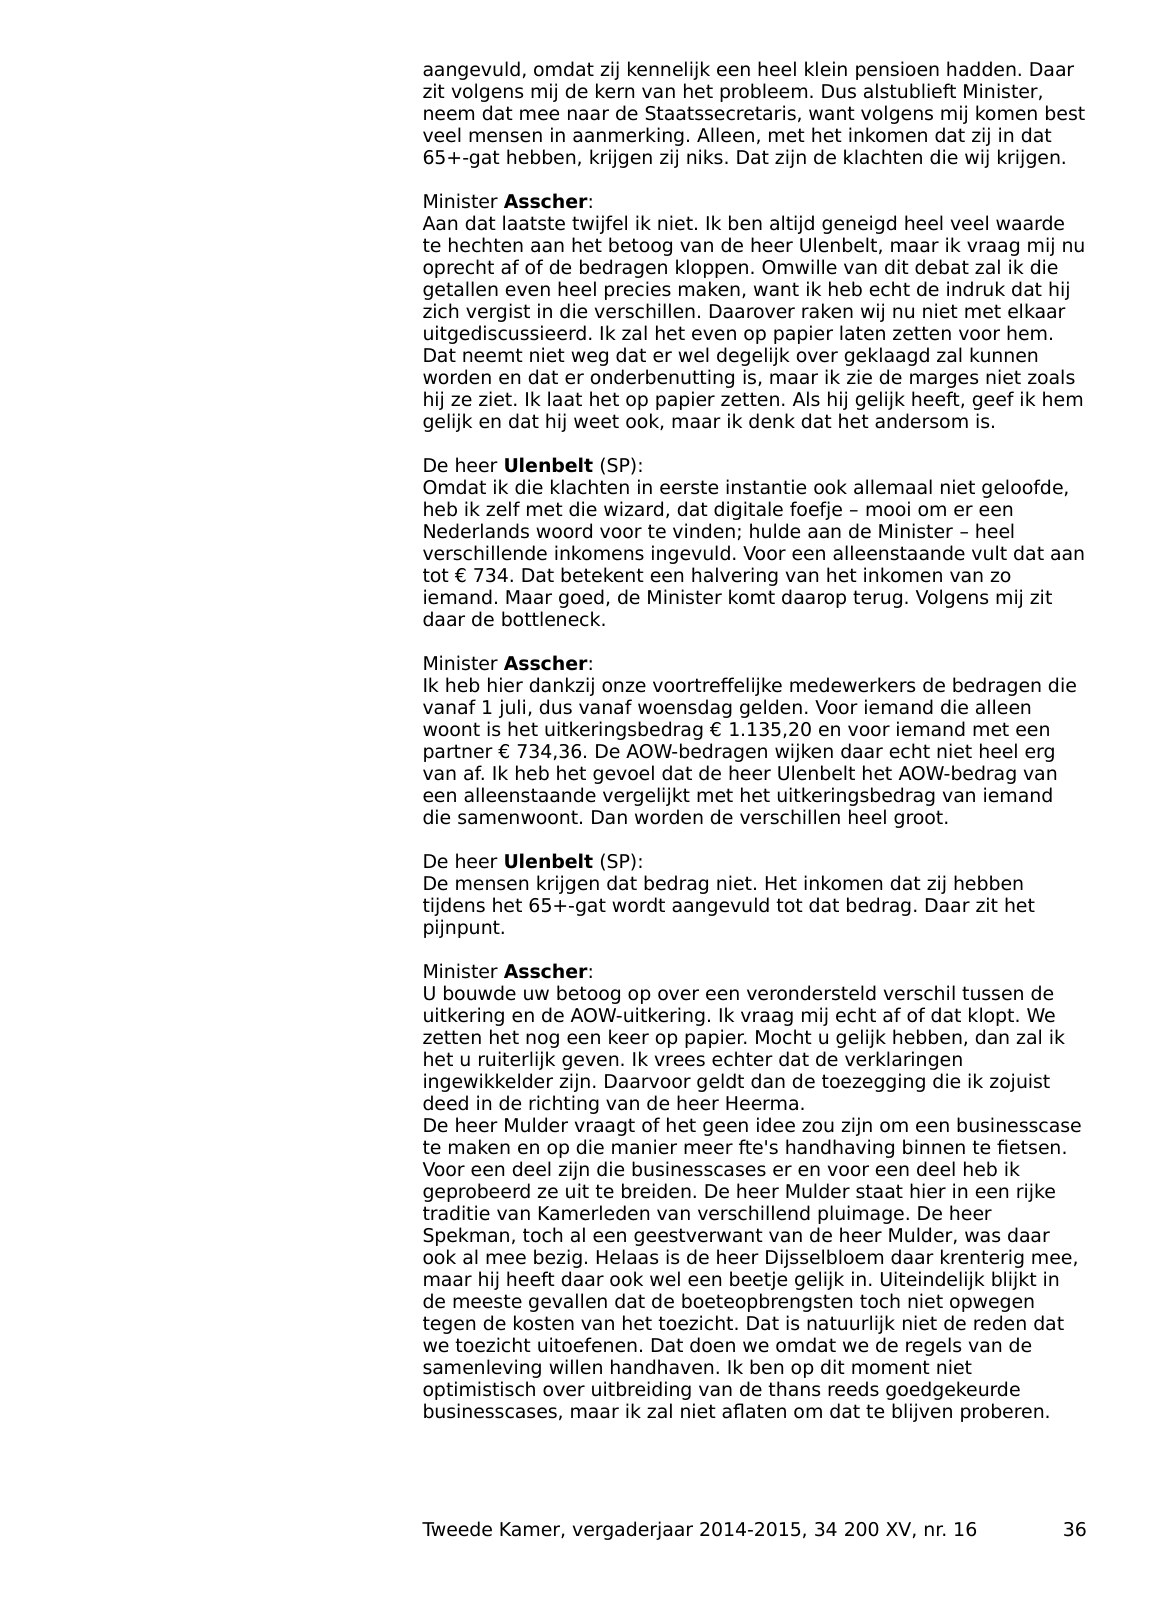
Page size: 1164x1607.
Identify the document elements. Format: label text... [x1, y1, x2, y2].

text De heer Mulder vraagt of het geen idee zou zijn om een businesscase te maken en op die manier meer fte's handhaving binnen te fietsen. Voor een deel zijn die businesscases er en voor een deel heb ik geprobeerd ze uit te breiden. De heer Mulder staat hier in een rijke traditie van Kamerleden van verschillend pluimage. De heer Spekman, toch al een geestverwant van de heer Mulder, was daar ook al mee bezig. Helaas is de heer Dijsselbloem daar krenterig mee, maar hij heeft daar ook wel een beetje gelijk in. Uiteindelijk blijkt in de meeste gevallen dat de boeteopbrengsten toch niet opwegen tegen de kosten van het toezicht. Dat is natuurlijk niet de reden dat we toezicht uitoefenen. Dat doen we omdat we de regels van de samenleving willen handhaven. Ik ben op dit moment niet optimistisch over uitbreiding van de thans reeds goedgekeurde businesscases, maar ik zal niet aflaten om dat te blijven proberen. [422, 1115, 1087, 1423]
text aangevuld, omdat zij kennelijk een heel klein pensioen hadden. Daar zit volgens mij de kern van het probleem. Dus alstublieft Minister, neem dat mee naar de Staatssecretaris, want volgens mij komen best veel mensen in aanmerking. Alleen, met het inkomen dat zij in dat 65+-gat hebben, krijgen zij niks. Dat zijn de klachten die wij krijgen. [422, 59, 1087, 169]
text Minister Asscher: [422, 653, 1087, 675]
text De heer Ulenbelt (SP): [422, 455, 1087, 477]
text Minister Asscher: [422, 961, 1087, 983]
text Aan dat laatste twijfel ik niet. Ik ben altijd geneigd heel veel waarde te hechten aan het betoog van de heer Ulenbelt, maar ik vraag mij nu oprecht af of de bedragen kloppen. Omwille van dit debat zal ik die getallen even heel precies maken, want ik heb echt de indruk dat hij zich vergist in die verschillen. Daarover raken wij nu niet met elkaar uitgediscussieerd. Ik zal het even op papier laten zetten voor hem. Dat neemt niet weg dat er wel degelijk over geklaagd zal kunnen worden en dat er onderbenutting is, maar ik zie de marges niet zoals hij ze ziet. Ik laat het op papier zetten. Als hij gelijk heeft, geef ik hem gelijk en dat hij weet ook, maar ik denk dat het andersom is. [422, 213, 1087, 433]
text Ik heb hier dankzij onze voortreffelijke medewerkers de bedragen die vanaf 1 juli, dus vanaf woensdag gelden. Voor iemand die alleen woont is het uitkeringsbedrag € 1.135,20 en voor iemand met een partner € 734,36. De AOW-bedragen wijken daar echt niet heel erg van af. Ik heb het gevoel dat de heer Ulenbelt het AOW-bedrag van een alleenstaande vergelijkt met het uitkeringsbedrag van iemand die samenwoont. Dan worden de verschillen heel groot. [422, 675, 1087, 829]
text Minister Asscher: [422, 191, 1087, 213]
text U bouwde uw betoog op over een verondersteld verschil tussen de uitkering en de AOW-uitkering. Ik vraag mij echt af of dat klopt. We zetten het nog een keer op papier. Mocht u gelijk hebben, dan zal ik het u ruiterlijk geven. Ik vrees echter dat de verklaringen ingewikkelder zijn. Daarvoor geldt dan de toezegging die ik zojuist deed in de richting van de heer Heerma. [422, 983, 1087, 1115]
text De heer Ulenbelt (SP): [422, 851, 1087, 873]
text Omdat ik die klachten in eerste instantie ook allemaal niet geloofde, heb ik zelf met die wizard, dat digitale foefje – mooi om er een Nederlands woord voor te vinden; hulde aan de Minister – heel verschillende inkomens ingevuld. Voor een alleenstaande vult dat aan tot € 734. Dat betekent een halvering van het inkomen van zo iemand. Maar goed, de Minister komt daarop terug. Volgens mij zit daar de bottleneck. [422, 477, 1087, 631]
text De mensen krijgen dat bedrag niet. Het inkomen dat zij hebben tijdens het 65+-gat wordt aangevuld tot dat bedrag. Daar zit het pijnpunt. [422, 873, 1087, 939]
